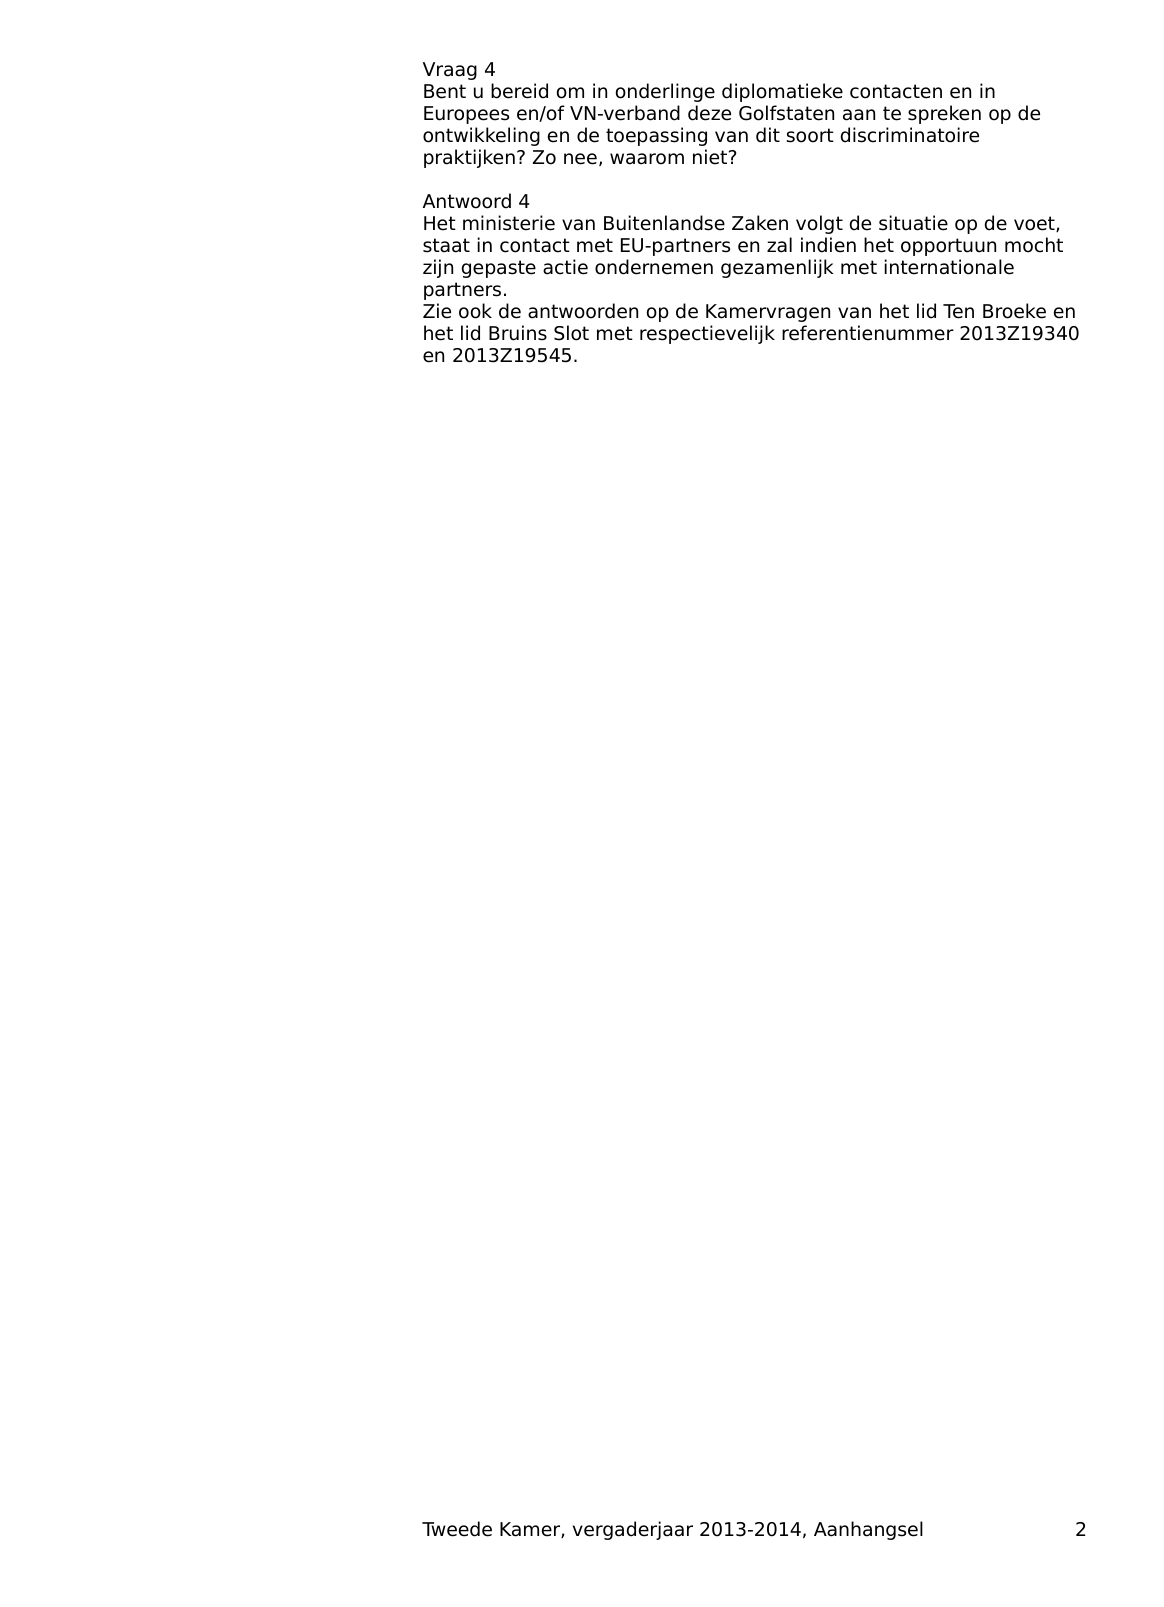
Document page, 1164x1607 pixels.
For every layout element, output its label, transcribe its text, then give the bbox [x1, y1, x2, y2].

text Bent u bereid om in onderlinge diplomatieke contacten en in Europees en/of VN-verband deze Golfstaten aan te spreken op de ontwikkeling en de toepassing van dit soort discriminatoire praktijken? Zo nee, waarom niet? [422, 81, 1087, 169]
text Het ministerie van Buitenlandse Zaken volgt de situatie op de voet, staat in contact met EU-partners en zal indien het opportuun mocht zijn gepaste actie ondernemen gezamenlijk met internationale partners. [422, 213, 1087, 301]
text Vraag 4 [422, 59, 1087, 81]
text Antwoord 4 [422, 191, 1087, 213]
text Zie ook de antwoorden op de Kamervragen van het lid Ten Broeke en het lid Bruins Slot met respectievelijk referentienummer 2013Z19340 en 2013Z19545. [422, 301, 1087, 367]
